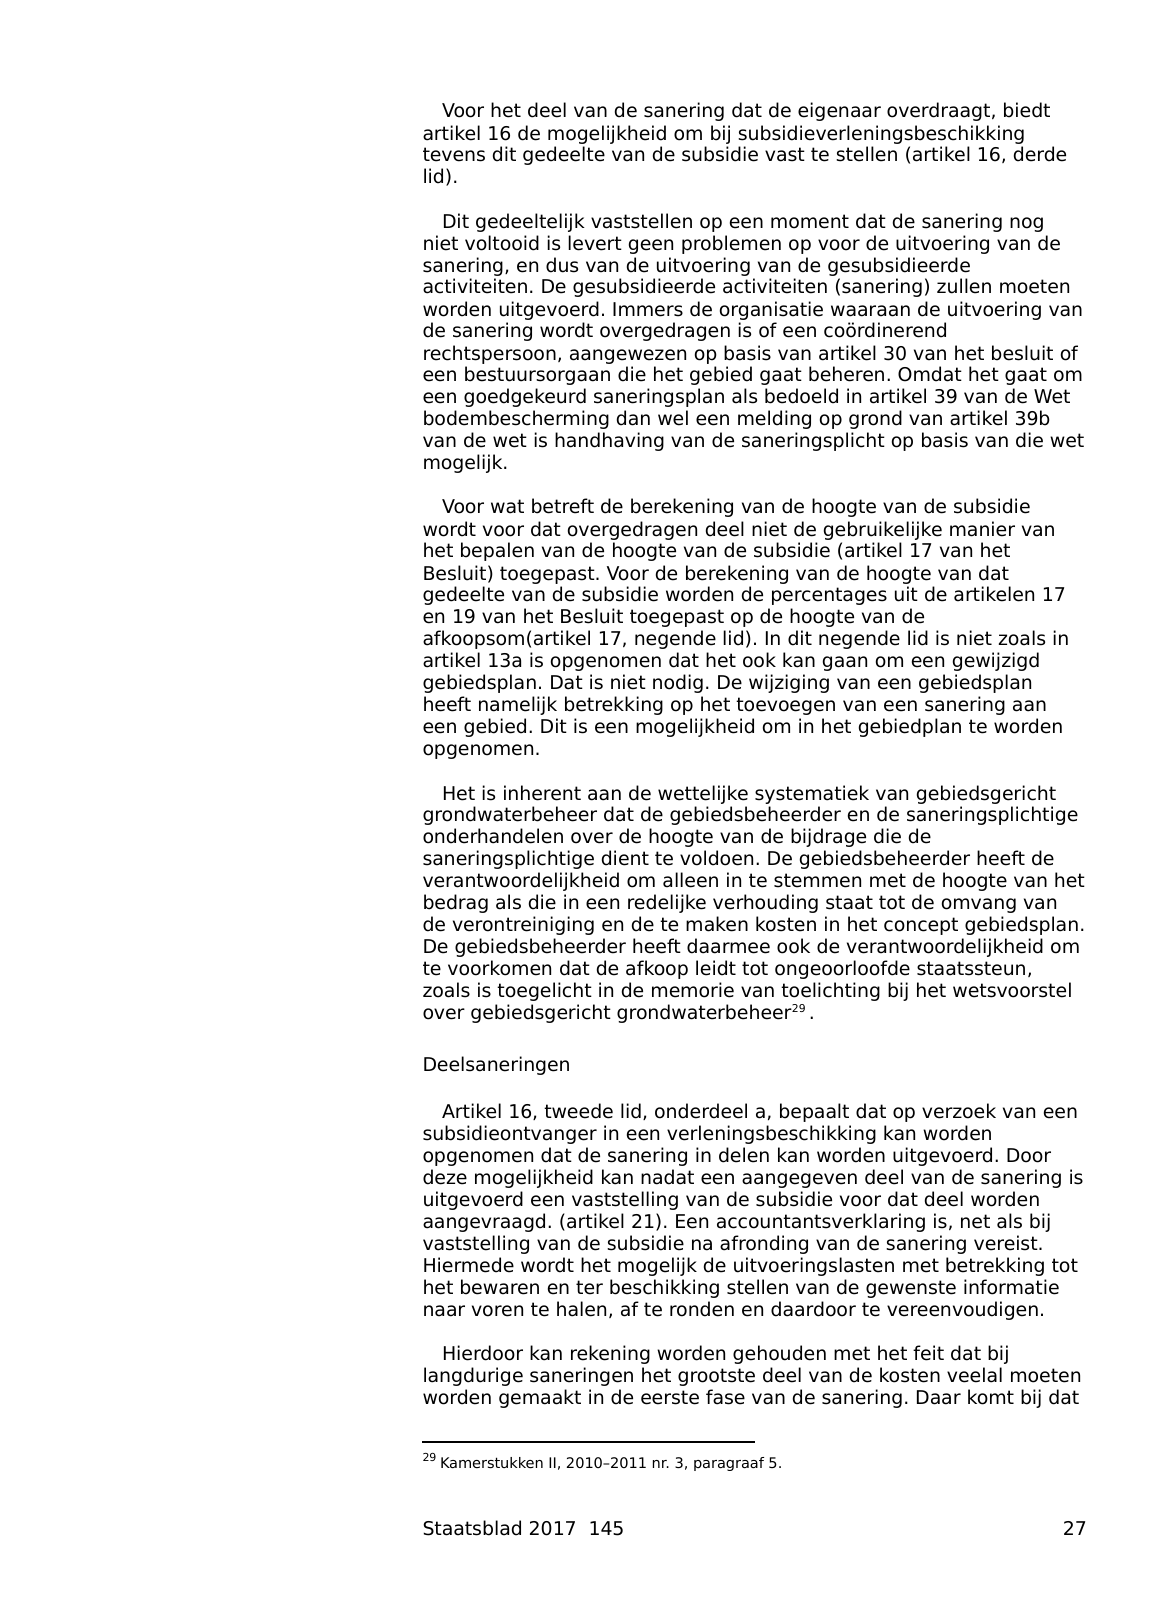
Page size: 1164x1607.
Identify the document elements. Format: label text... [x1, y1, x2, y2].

text Kamerstukken II, 2010–2011 nr. 3, paragraaf 5. [422, 1451, 1087, 1473]
text Artikel 16, tweede lid, onderdeel a, bepaalt dat op verzoek van een subsidieontvanger in een verleningsbeschikking kan worden opgenomen dat de sanering in delen kan worden uitgevoerd. Door deze mogelijkheid kan nadat een aangegeven deel van de sanering is uitgevoerd een vaststelling van de subsidie voor dat deel worden aangevraagd. (artikel 21). Een accountantsverklaring is, net als bij vaststelling van de subsidie na afronding van de sanering vereist. Hiermede wordt het mogelijk de uitvoeringslasten met betrekking tot het bewaren en ter beschikking stellen van de gewenste informatie naar voren te halen, af te ronden en daardoor te vereenvoudigen. [422, 1101, 1087, 1321]
text Hierdoor kan rekening worden gehouden met het feit dat bij langdurige saneringen het grootste deel van de kosten veelal moeten worden gemaakt in de eerste fase van de sanering. Daar komt bij dat [422, 1343, 1087, 1409]
subtitle Deelsaneringen [422, 1054, 1087, 1076]
text Voor het deel van de sanering dat de eigenaar overdraagt, biedt artikel 16 de mogelijkheid om bij subsidieverleningsbeschikking tevens dit gedeelte van de subsidie vast te stellen (artikel 16, derde lid). [422, 100, 1087, 188]
text Het is inherent aan de wettelijke systematiek van gebiedsgericht grondwaterbeheer dat de gebiedsbeheerder en de saneringsplichtige onderhandelen over de hoogte van de bijdrage die de saneringsplichtige dient te voldoen. De gebiedsbeheerder heeft de verantwoordelijkheid om alleen in te stemmen met de hoogte van het bedrag als die in een redelijke verhouding staat tot de omvang van de verontreiniging en de te maken kosten in het concept gebiedsplan. De gebiedsbeheerder heeft daarmee ook de verantwoordelijkheid om te voorkomen dat de afkoop leidt tot ongeoorloofde staatssteun, zoals is toegelicht in de memorie van toelichting bij het wetsvoorstel over gebiedsgericht grondwaterbeheer. [422, 782, 1087, 1024]
text Voor wat betreft de berekening van de hoogte van de subsidie wordt voor dat overgedragen deel niet de gebruikelijke manier van het bepalen van de hoogte van de subsidie (artikel 17 van het Besluit) toegepast. Voor de berekening van de hoogte van dat gedeelte van de subsidie worden de percentages uit de artikelen 17 en 19 van het Besluit toegepast op de hoogte van de afkoopsom(artikel 17, negende lid). In dit negende lid is niet zoals in artikel 13a is opgenomen dat het ook kan gaan om een gewijzigd gebiedsplan. Dat is niet nodig. De wijziging van een gebiedsplan heeft namelijk betrekking op het toevoegen van een sanering aan een gebied. Dit is een mogelijkheid om in het gebiedplan te worden opgenomen. [422, 496, 1087, 760]
text Dit gedeeltelijk vaststellen op een moment dat de sanering nog niet voltooid is levert geen problemen op voor de uitvoering van de sanering, en dus van de uitvoering van de gesubsidieerde activiteiten. De gesubsidieerde activiteiten (sanering) zullen moeten worden uitgevoerd. Immers de organisatie waaraan de uitvoering van de sanering wordt overgedragen is of een coördinerend rechtspersoon, aangewezen op basis van artikel 30 van het besluit of een bestuursorgaan die het gebied gaat beheren. Omdat het gaat om een goedgekeurd saneringsplan als bedoeld in artikel 39 van de Wet bodembescherming dan wel een melding op grond van artikel 39b van de wet is handhaving van de saneringsplicht op basis van die wet mogelijk. [422, 211, 1087, 474]
